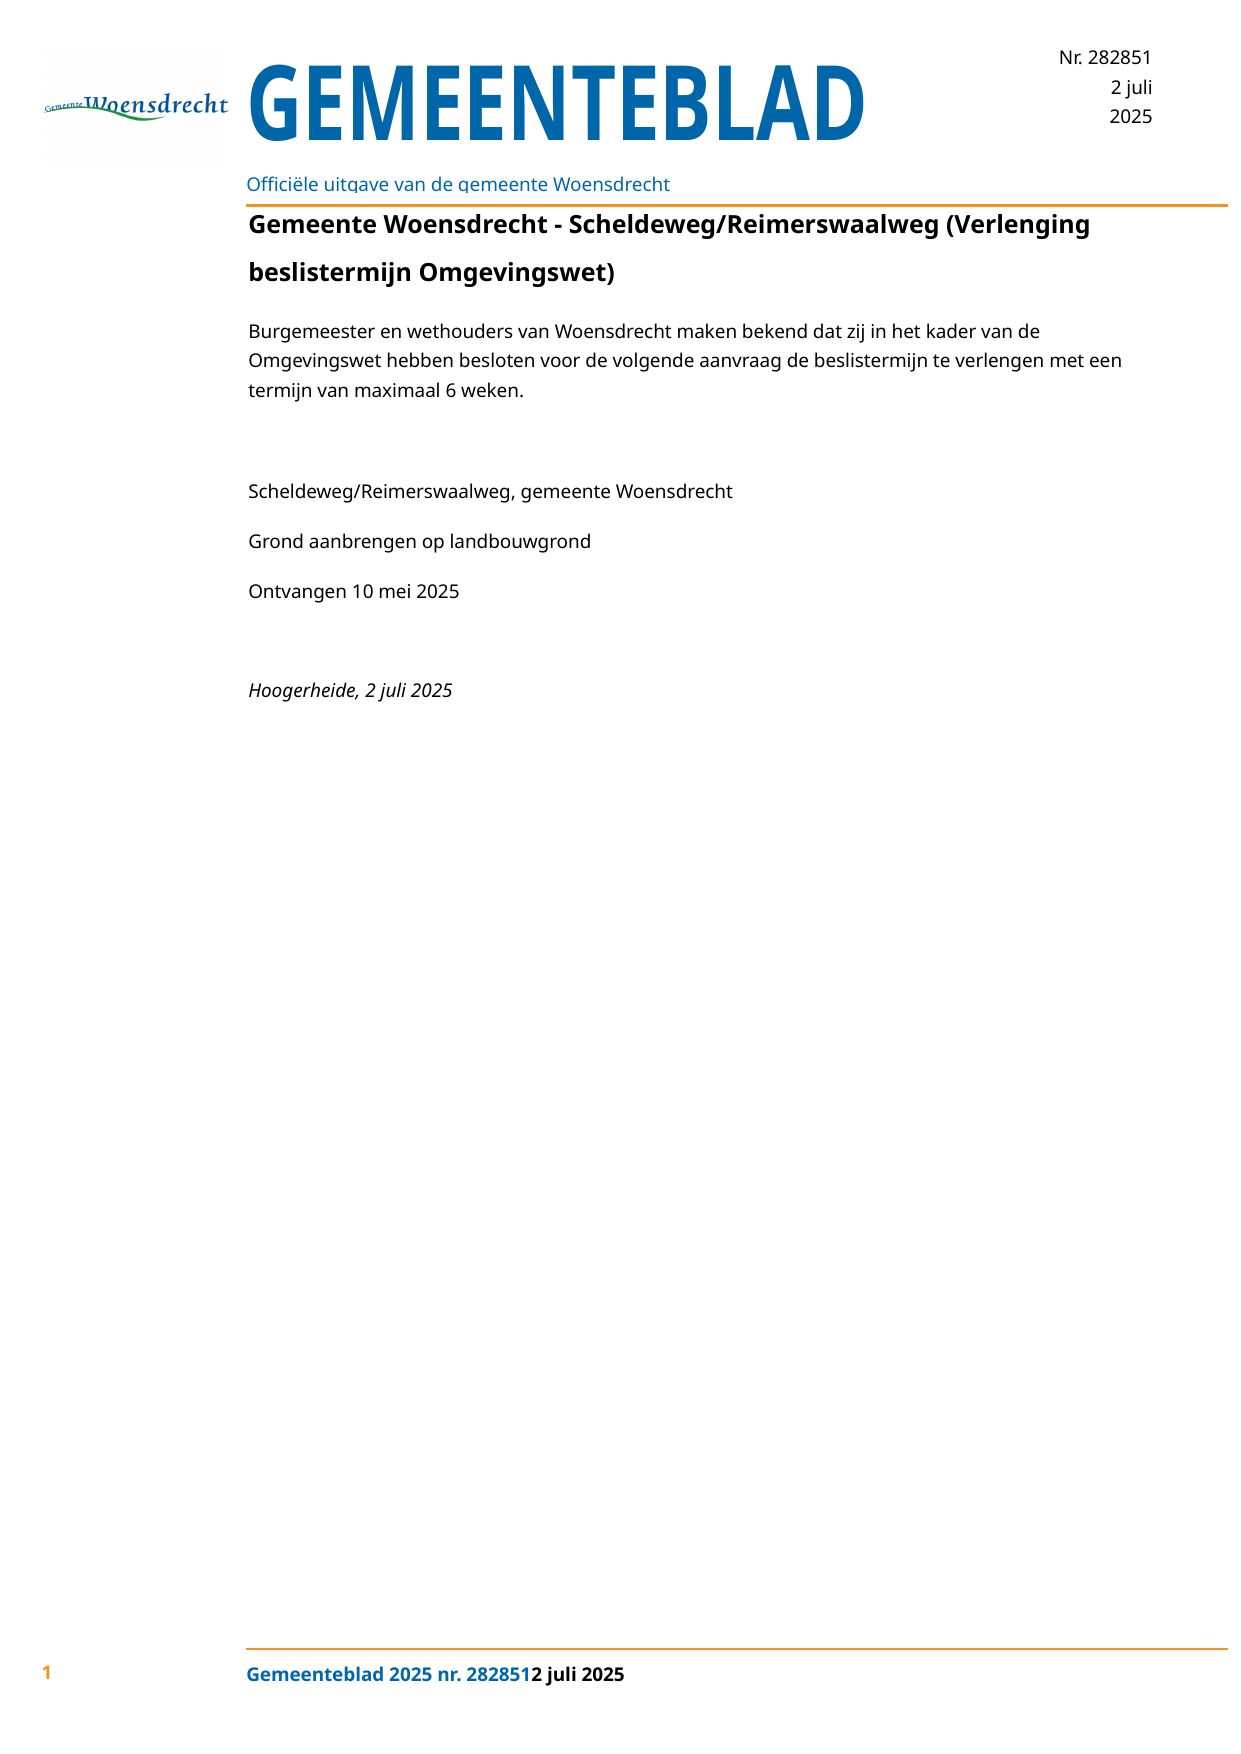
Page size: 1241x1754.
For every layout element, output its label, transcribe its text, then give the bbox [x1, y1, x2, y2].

text Scheldeweg/Reimerswaalweg, gemeente Woensdrecht [248, 478, 1152, 504]
text Burgemeester en wethouders van Woensdrecht maken bekend dat zij in het kader van de Omgevingswet hebben besloten voor de volgende aanvraag de beslistermijn te verlengen met een termijn van maximaal 6 weken. [248, 318, 1152, 403]
text Ontvangen 10 mei 2025 [248, 579, 1152, 604]
text Hoogerheide, 2 juli 2025 [248, 677, 1152, 703]
text Gemeente Woensdrecht - Scheldeweg/Reimerswaalweg (Verlenging beslistermijn Omgevingswet) [248, 207, 1152, 288]
picture [41, 47, 231, 172]
text Grond aanbrengen op landbouwgrond [248, 528, 1152, 554]
